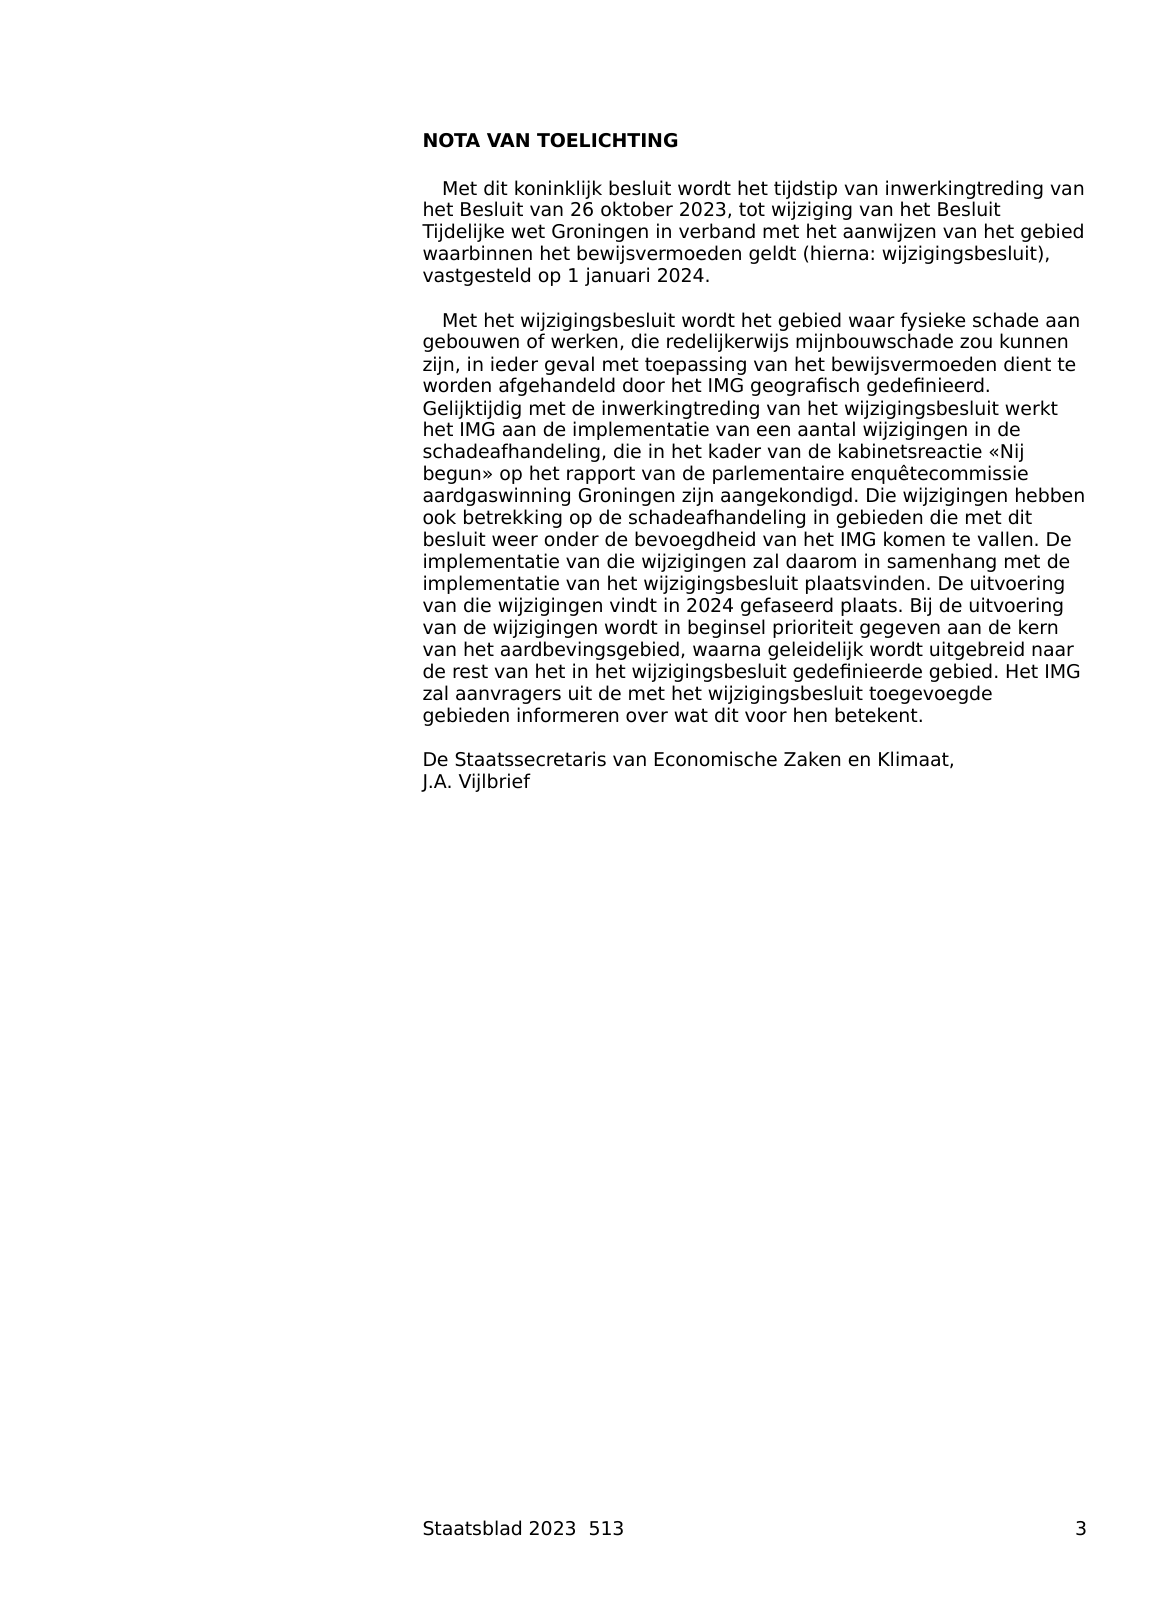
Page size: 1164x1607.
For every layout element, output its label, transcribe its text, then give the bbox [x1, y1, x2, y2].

text Met het wijzigingsbesluit wordt het gebied waar fysieke schade aan gebouwen of werken, die redelijkerwijs mijnbouwschade zou kunnen zijn, in ieder geval met toepassing van het bewijsvermoeden dient te worden afgehandeld door het IMG geografisch gedefinieerd. Gelijktijdig met de inwerkingtreding van het wijzigingsbesluit werkt het IMG aan de implementatie van een aantal wijzigingen in de schadeafhandeling, die in het kader van de kabinetsreactie «Nij begun» op het rapport van de parlementaire enquêtecommissie aardgaswinning Groningen zijn aangekondigd. Die wijzigingen hebben ook betrekking op de schadeafhandeling in gebieden die met dit besluit weer onder de bevoegdheid van het IMG komen te vallen. De implementatie van die wijzigingen zal daarom in samenhang met de implementatie van het wijzigingsbesluit plaatsvinden. De uitvoering van die wijzigingen vindt in 2024 gefaseerd plaats. Bij de uitvoering van de wijzigingen wordt in beginsel prioriteit gegeven aan de kern van het aardbevingsgebied, waarna geleidelijk wordt uitgebreid naar de rest van het in het wijzigingsbesluit gedefinieerde gebied. Het IMG zal aanvragers uit de met het wijzigingsbesluit toegevoegde gebieden informeren over wat dit voor hen betekent. [422, 309, 1087, 727]
text Met dit koninklijk besluit wordt het tijdstip van inwerkingtreding van het Besluit van 26 oktober 2023, tot wijziging van het Besluit Tijdelijke wet Groningen in verband met het aanwijzen van het gebied waarbinnen het bewijsvermoeden geldt (hierna: wijzigingsbesluit), vastgesteld op 1 januari 2024. [422, 177, 1087, 287]
subtitle NOTA VAN TOELICHTING [422, 130, 1087, 152]
text De Staatssecretaris van Economische Zaken en Klimaat, J.A. Vijlbrief [422, 749, 1087, 793]
